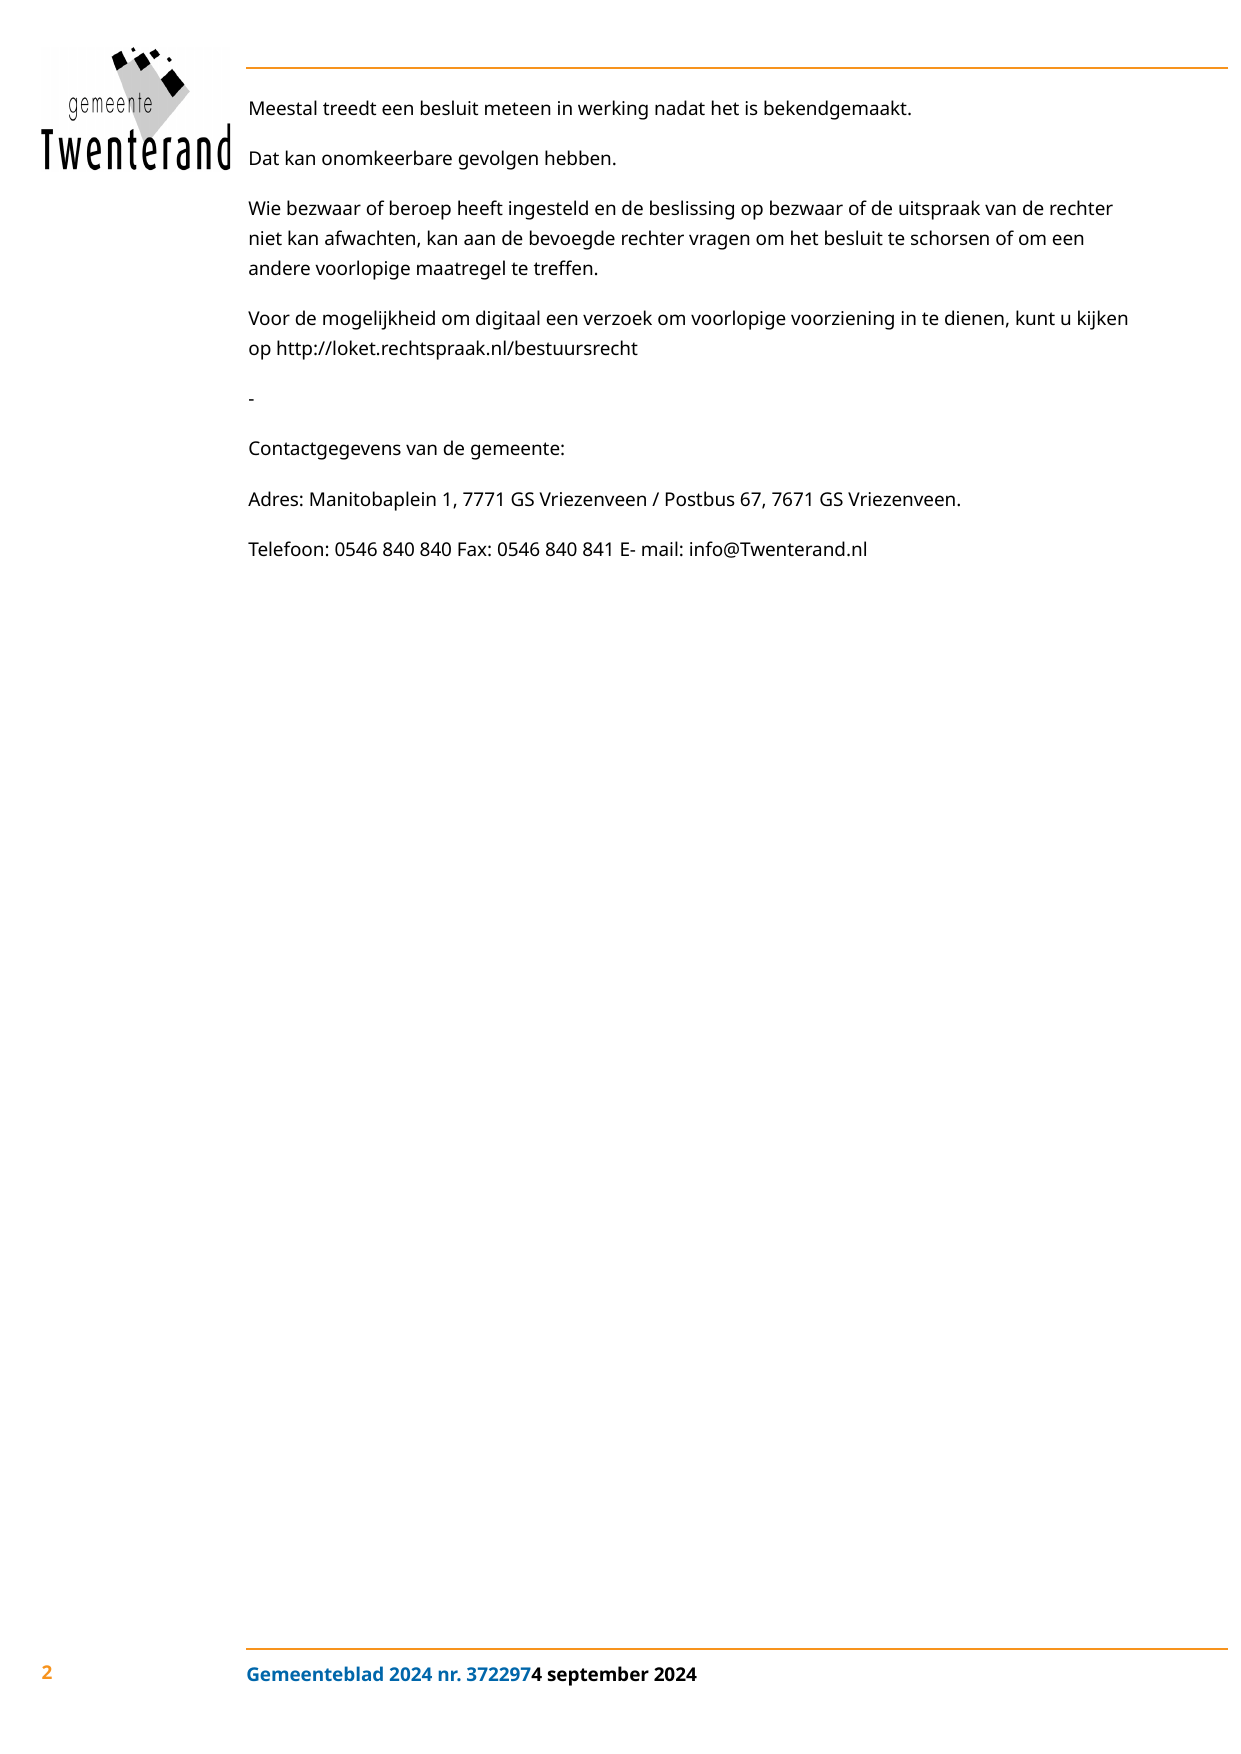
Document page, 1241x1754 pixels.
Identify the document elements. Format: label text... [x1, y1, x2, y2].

text Adres: Manitobaplein 1, 7771 GS Vriezenveen / Postbus 67, 7671 GS Vriezenveen. [248, 486, 1152, 512]
text Voor de mogelijkheid om digitaal een verzoek om voorlopige voorziening in te dienen, kunt u kijken op http://loket.rechtspraak.nl/bestuursrecht [248, 305, 1152, 361]
text Dat kan onomkeerbare gevolgen hebben. [248, 145, 1152, 171]
text - [248, 385, 1152, 411]
picture [41, 47, 231, 172]
text Telefoon: 0546 840 840 Fax: 0546 840 841 E- mail: info@Twenterand.nl [248, 536, 1152, 562]
text Meestal treedt een besluit meteen in werking nadat het is bekendgemaakt. [248, 95, 1152, 121]
text Contactgegevens van de gemeente: [248, 436, 1152, 461]
text Wie bezwaar of beroep heeft ingesteld en de beslissing op bezwaar of de uitspraak van de rechter niet kan afwachten, kan aan de bevoegde rechter vragen om het besluit te schorsen of om een andere voorlopige maatregel te treffen. [248, 196, 1152, 281]
